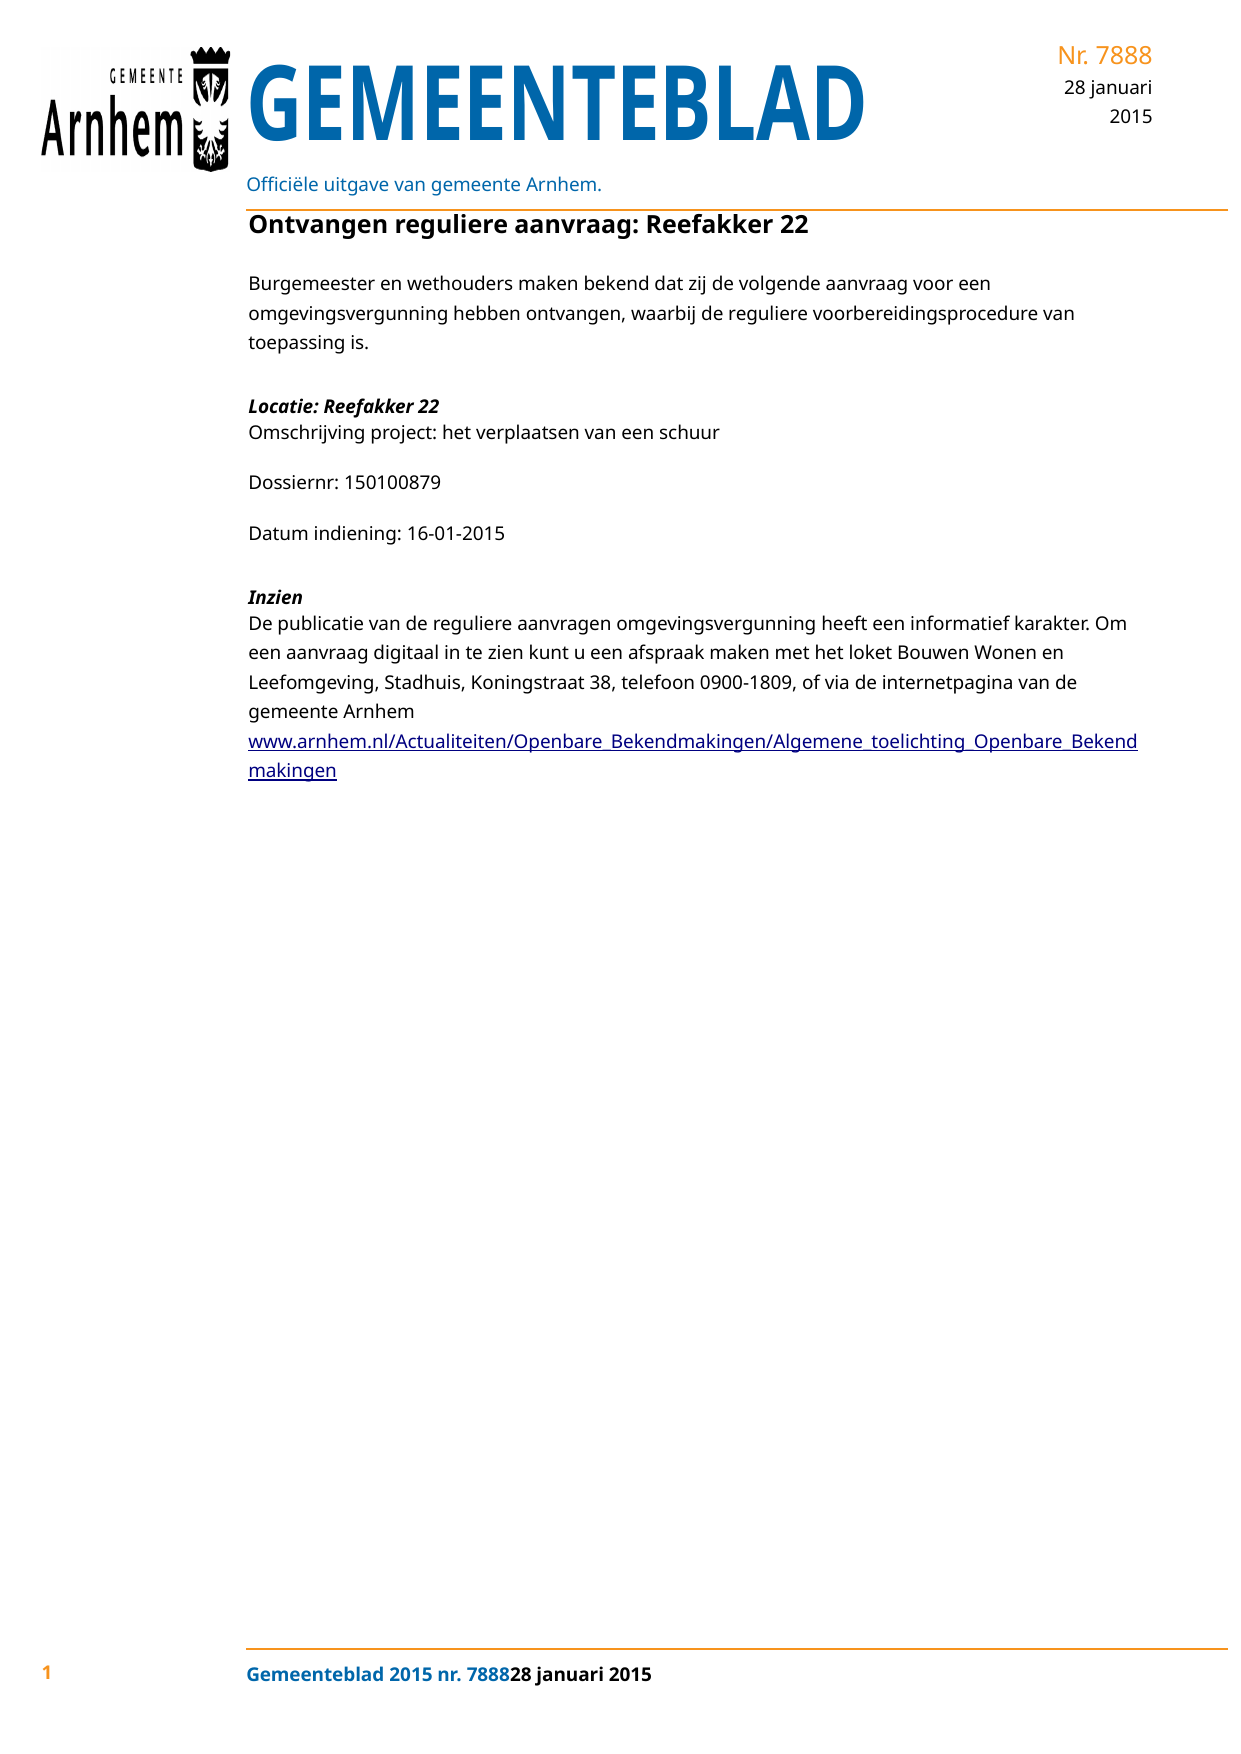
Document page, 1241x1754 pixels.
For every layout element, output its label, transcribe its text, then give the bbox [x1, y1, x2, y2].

text Ontvangen reguliere aanvraag: Reefakker 22 [248, 211, 1152, 241]
text Inzien [248, 584, 1152, 610]
text De publicatie van de reguliere aanvragen omgevingsvergunning heeft een informatief karakter. Om een aanvraag digitaal in te zien kunt u een afspraak maken met het loket Bouwen Wonen en Leefomgeving, Stadhuis, Koningstraat 38, telefoon 0900-1809, of via de internetpagina van de gemeente Arnhem www.arnhem.nl/Actualiteiten/Openbare_Bekendmakingen/Algemene_toelichting_Openbare_Bekendmakingen [248, 610, 1152, 783]
picture [41, 47, 231, 172]
text Locatie: Reefakker 22 [248, 393, 1152, 419]
text Omschrijving project: het verplaatsen van een schuur [248, 419, 1152, 445]
text Burgemeester en wethouders maken bekend dat zij de volgende aanvraag voor een omgevingsvergunning hebben ontvangen, waarbij de reguliere voorbereidingsprocedure van toepassing is. [248, 270, 1152, 355]
text Dossiernr: 150100879 [248, 469, 1152, 495]
text Datum indiening: 16-01-2015 [248, 520, 1152, 546]
